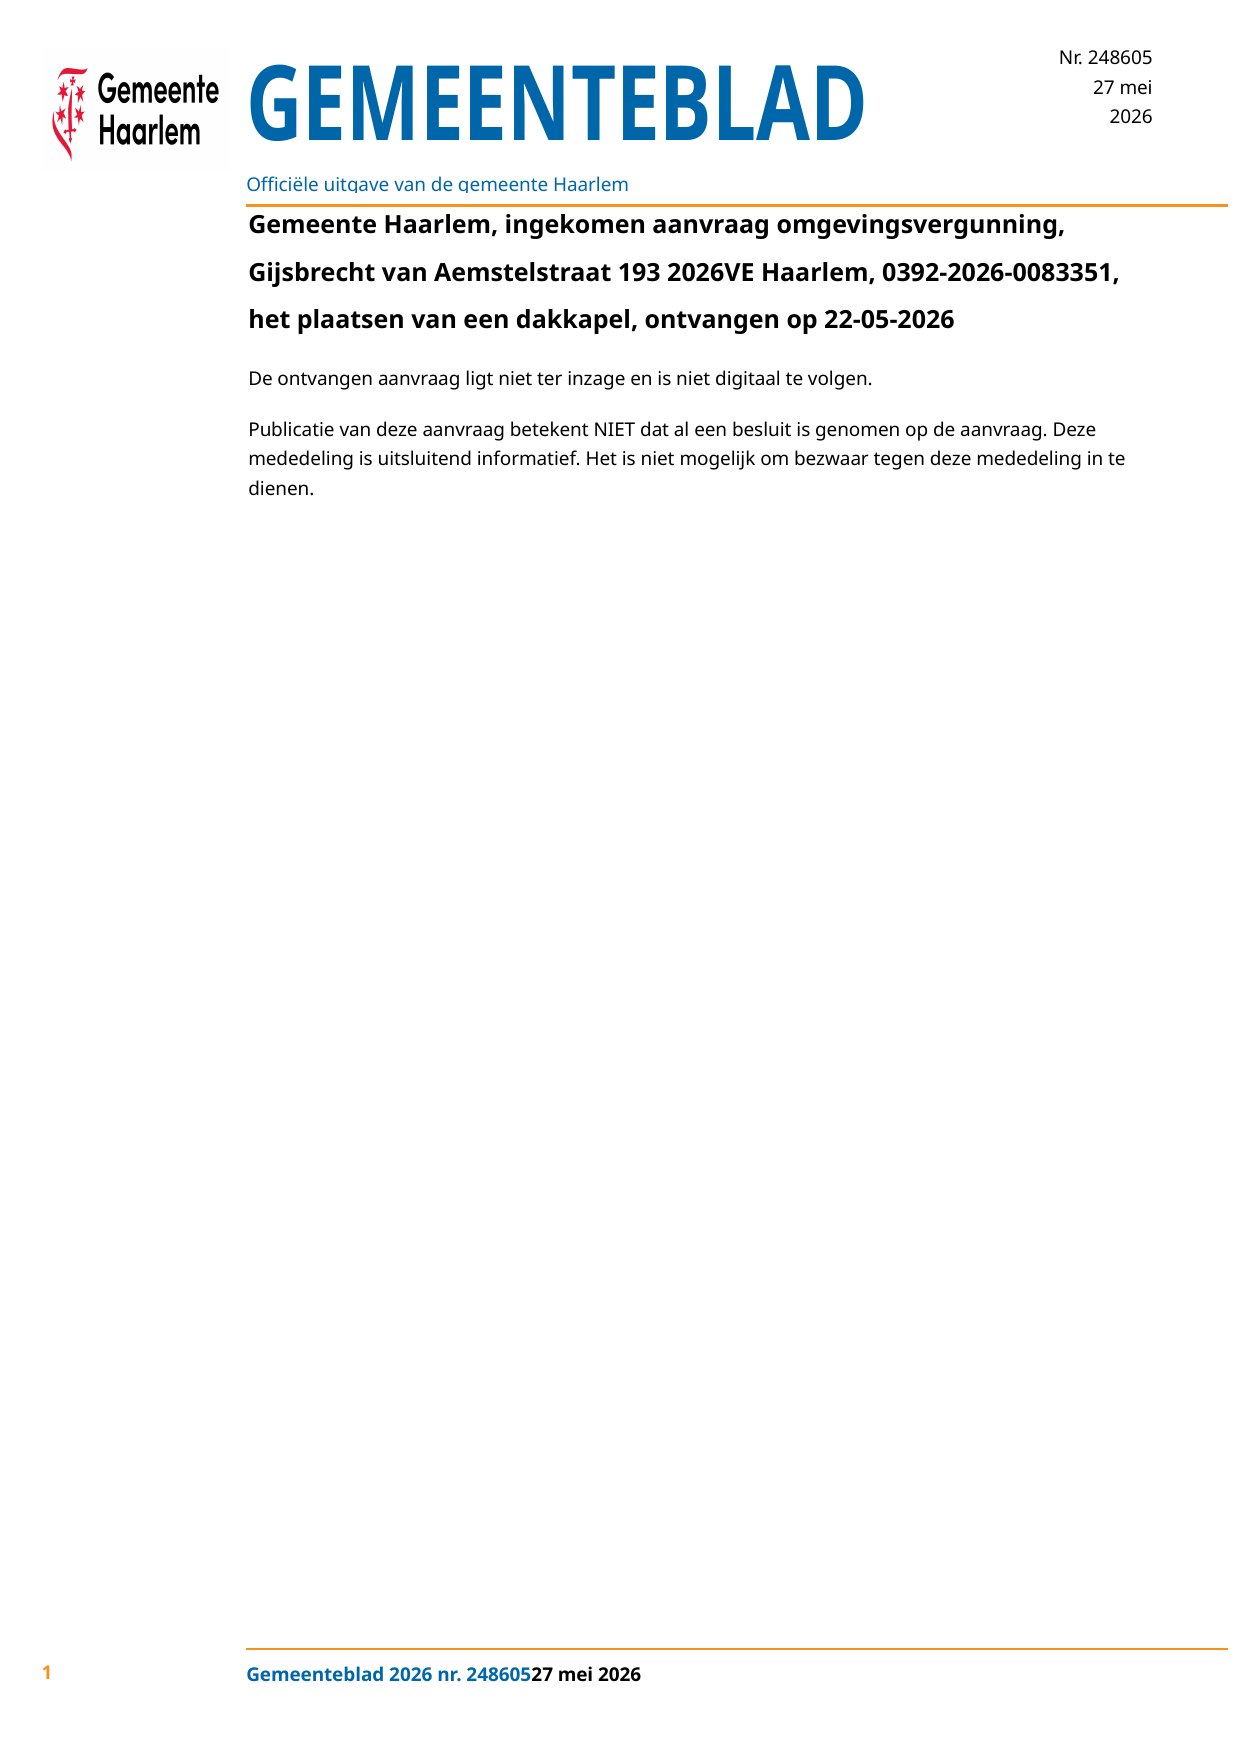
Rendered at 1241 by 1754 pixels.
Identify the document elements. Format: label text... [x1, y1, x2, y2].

text Publicatie van deze aanvraag betekent NIET dat al een besluit is genomen op de aanvraag. Deze mededeling is uitsluitend informatief. Het is niet mogelijk om bezwaar tegen deze mededeling in te dienen. [248, 416, 1152, 501]
picture [41, 47, 231, 172]
text De ontvangen aanvraag ligt niet ter inzage en is niet digitaal te volgen. [248, 366, 1152, 391]
text Gemeente Haarlem, ingekomen aanvraag omgevingsvergunning, Gijsbrecht van Aemstelstraat 193 2026VE Haarlem, 0392-2026-0083351, het plaatsen van een dakkapel, ontvangen op 22-05-2026 [248, 207, 1152, 336]
